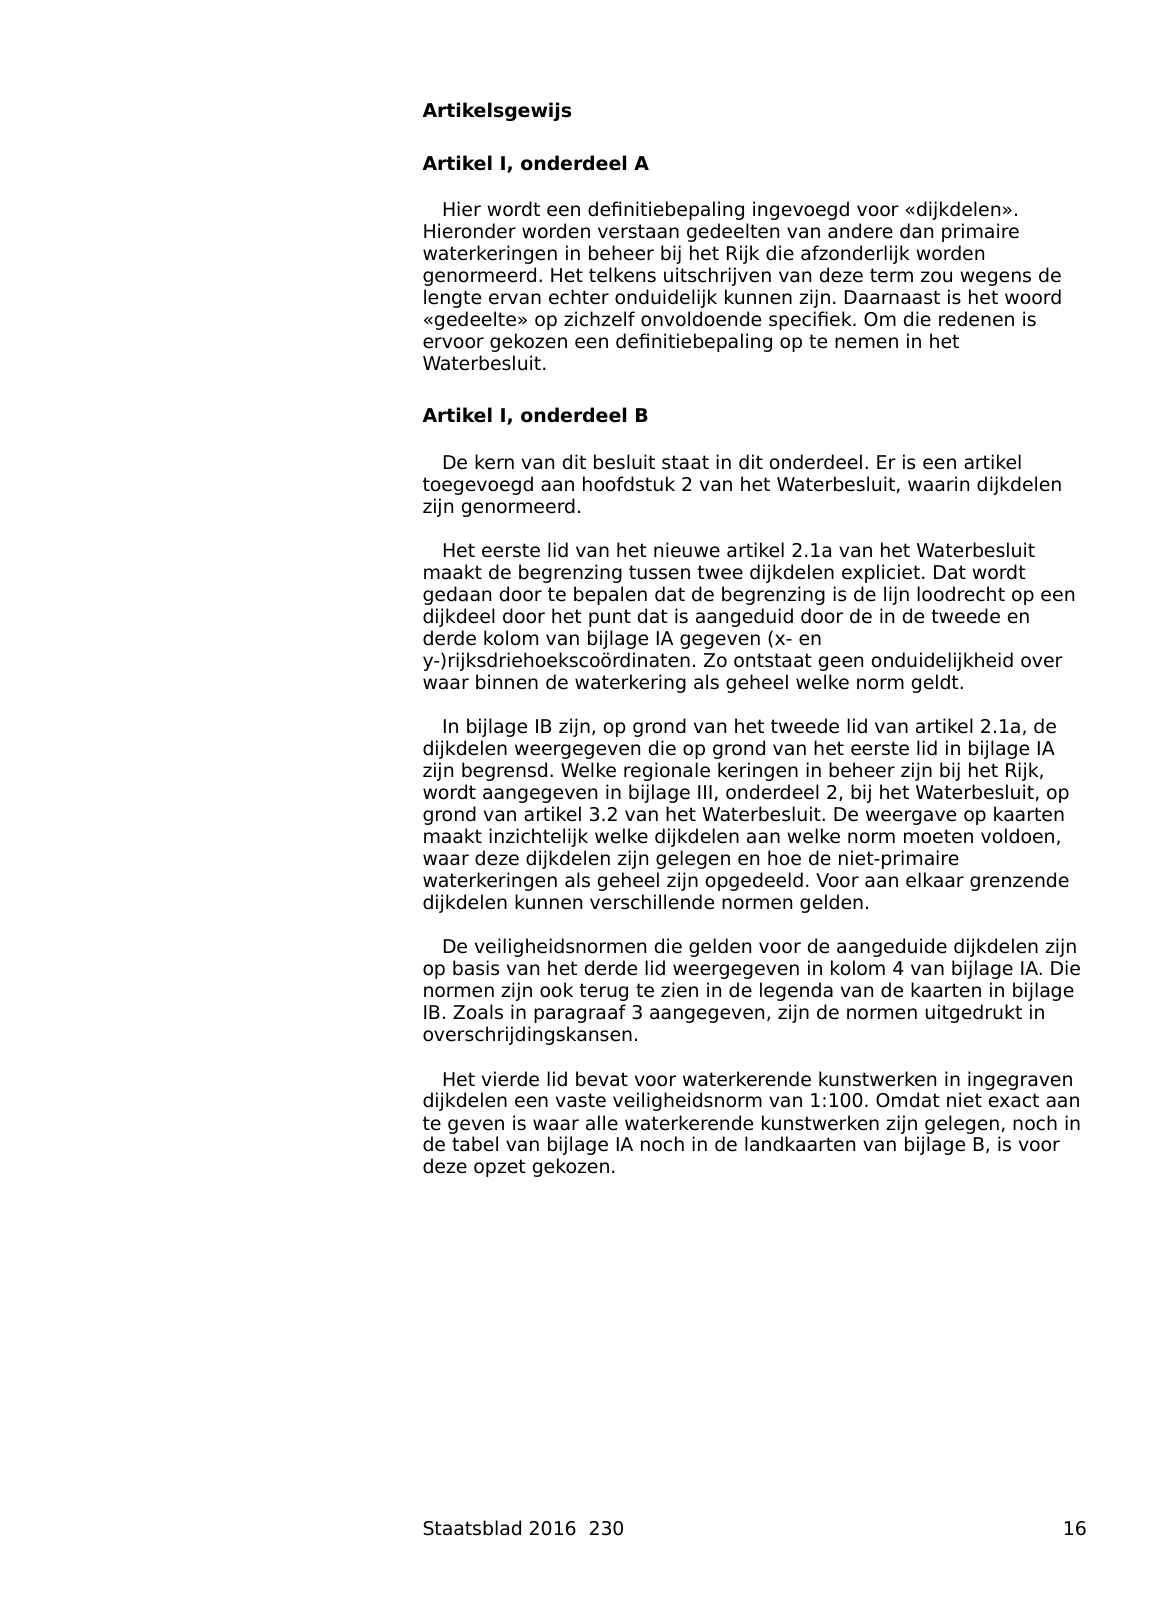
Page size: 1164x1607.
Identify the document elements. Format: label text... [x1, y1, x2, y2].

text De veiligheidsnormen die gelden voor de aangeduide dijkdelen zijn op basis van het derde lid weergegeven in kolom 4 van bijlage IA. Die normen zijn ook terug te zien in de legenda van de kaarten in bijlage IB. Zoals in paragraaf 3 aangegeven, zijn de normen uitgedrukt in overschrijdingskansen. [422, 936, 1087, 1046]
text Het eerste lid van het nieuwe artikel 2.1a van het Waterbesluit maakt de begrenzing tussen twee dijkdelen expliciet. Dat wordt gedaan door te bepalen dat de begrenzing is de lijn loodrecht op een dijkdeel door het punt dat is aangeduid door de in de tweede en derde kolom van bijlage IA gegeven (x- en y-)rijksdriehoekscoördinaten. Zo ontstaat geen onduidelijkheid over waar binnen de waterkering als geheel welke norm geldt. [422, 540, 1087, 694]
text Hier wordt een definitiebepaling ingevoegd voor «dijkdelen». Hieronder worden verstaan gedeelten van andere dan primaire waterkeringen in beheer bij het Rijk die afzonderlijk worden genormeerd. Het telkens uitschrijven van deze term zou wegens de lengte ervan echter onduidelijk kunnen zijn. Daarnaast is het woord «gedeelte» op zichzelf onvoldoende specifiek. Om die redenen is ervoor gekozen een definitiebepaling op te nemen in het Waterbesluit. [422, 199, 1087, 375]
text De kern van dit besluit staat in dit onderdeel. Er is een artikel toegevoegd aan hoofdstuk 2 van het Waterbesluit, waarin dijkdelen zijn genormeerd. [422, 452, 1087, 518]
text Het vierde lid bevat voor waterkerende kunstwerken in ingegraven dijkdelen een vaste veiligheidsnorm van 1:100. Omdat niet exact aan te geven is waar alle waterkerende kunstwerken zijn gelegen, noch in de tabel van bijlage IA noch in de landkaarten van bijlage B, is voor deze opzet gekozen. [422, 1068, 1087, 1178]
subtitle Artikel I, onderdeel A [422, 152, 1087, 174]
subtitle Artikel I, onderdeel B [422, 405, 1087, 427]
subtitle Artikelsgewijs [422, 100, 1087, 122]
text In bijlage IB zijn, op grond van het tweede lid van artikel 2.1a, de dijkdelen weergegeven die op grond van het eerste lid in bijlage IA zijn begrensd. Welke regionale keringen in beheer zijn bij het Rijk, wordt aangegeven in bijlage III, onderdeel 2, bij het Waterbesluit, op grond van artikel 3.2 van het Waterbesluit. De weergave op kaarten maakt inzichtelijk welke dijkdelen aan welke norm moeten voldoen, waar deze dijkdelen zijn gelegen en hoe de niet-primaire waterkeringen als geheel zijn opgedeeld. Voor aan elkaar grenzende dijkdelen kunnen verschillende normen gelden. [422, 716, 1087, 914]
